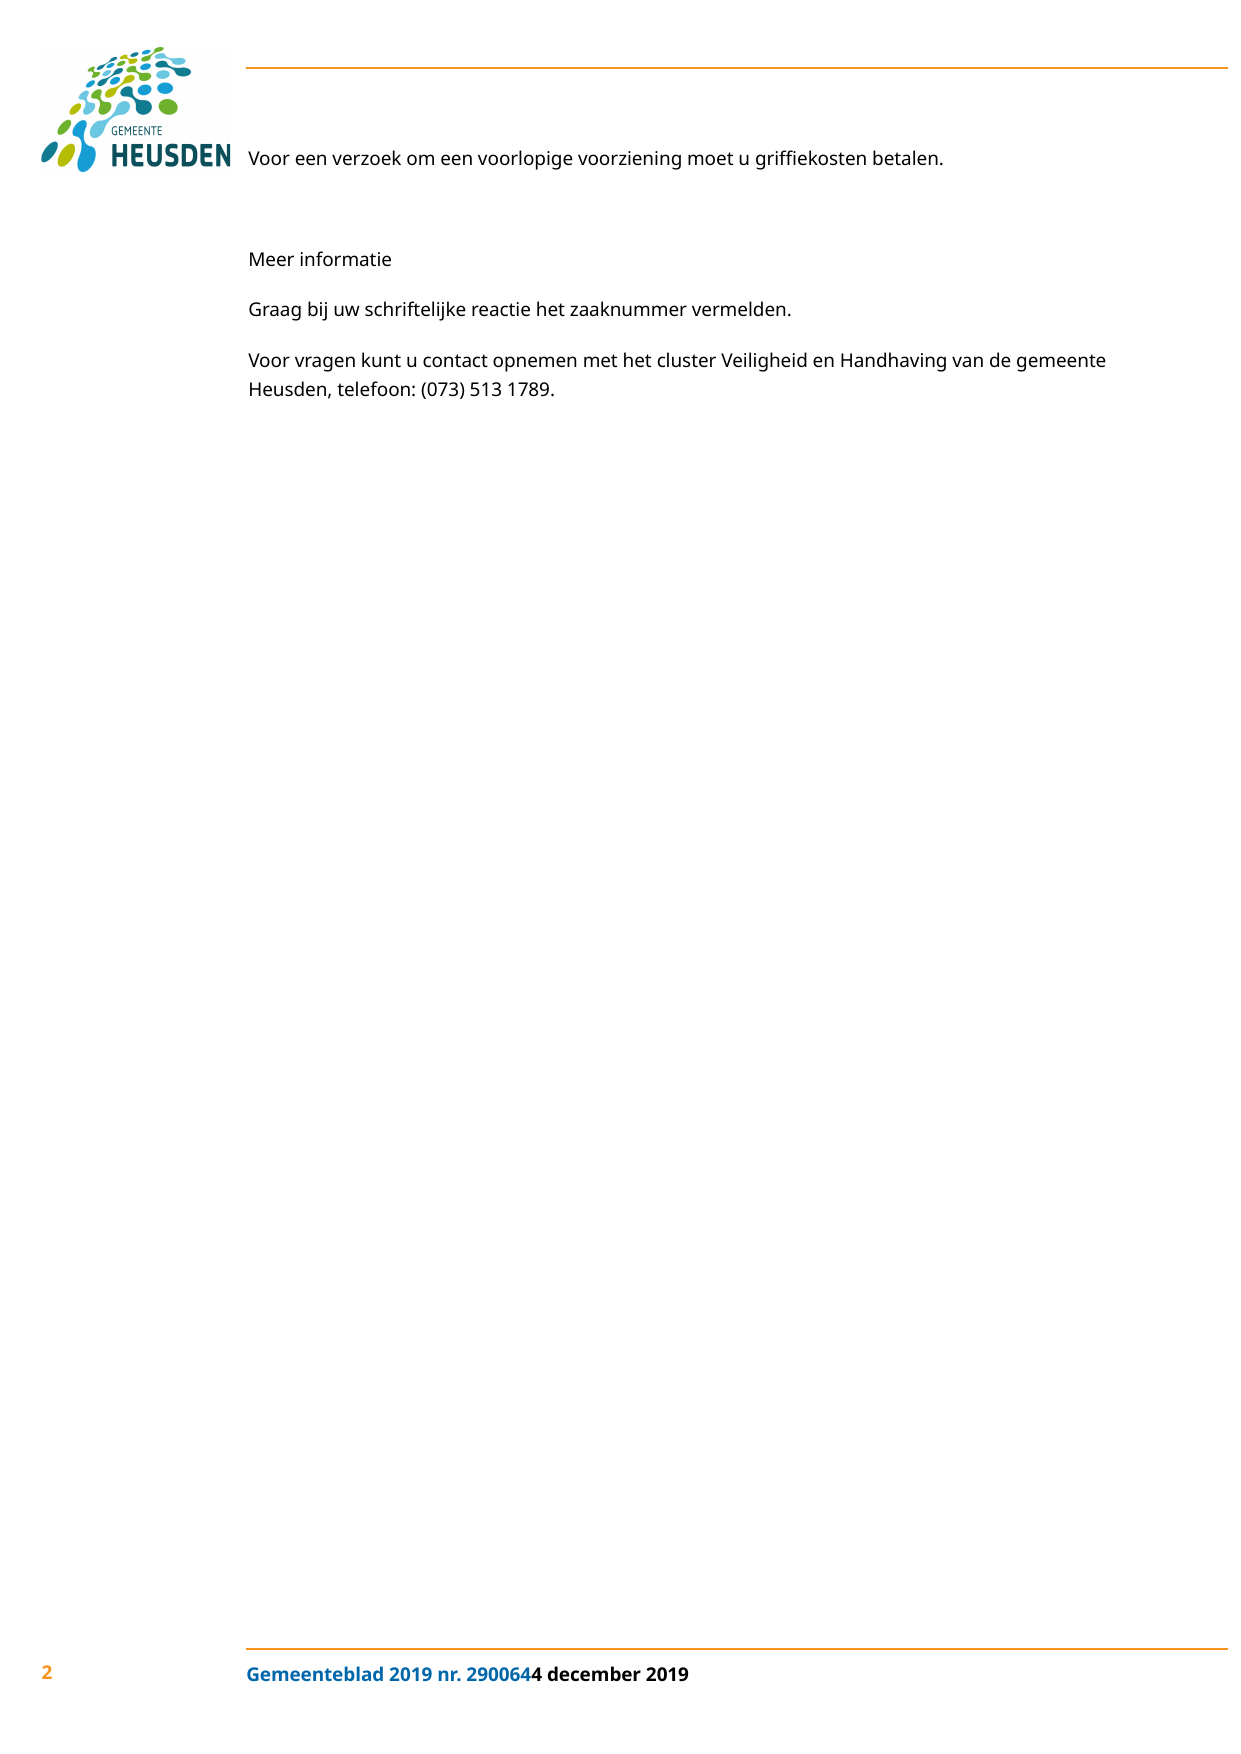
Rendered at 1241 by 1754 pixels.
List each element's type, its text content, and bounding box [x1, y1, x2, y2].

text Voor vragen kunt u contact opnemen met het cluster Veiligheid en Handhaving van de gemeente Heusden, telefoon: (073) 513 1789. [248, 347, 1152, 402]
text Graag bij uw schriftelijke reactie het zaaknummer vermelden. [248, 296, 1152, 322]
text Voor een verzoek om een voorlopige voorziening moet u griffiekosten betalen. [248, 145, 1152, 171]
text Meer informatie [248, 246, 1152, 272]
picture [41, 47, 231, 172]
